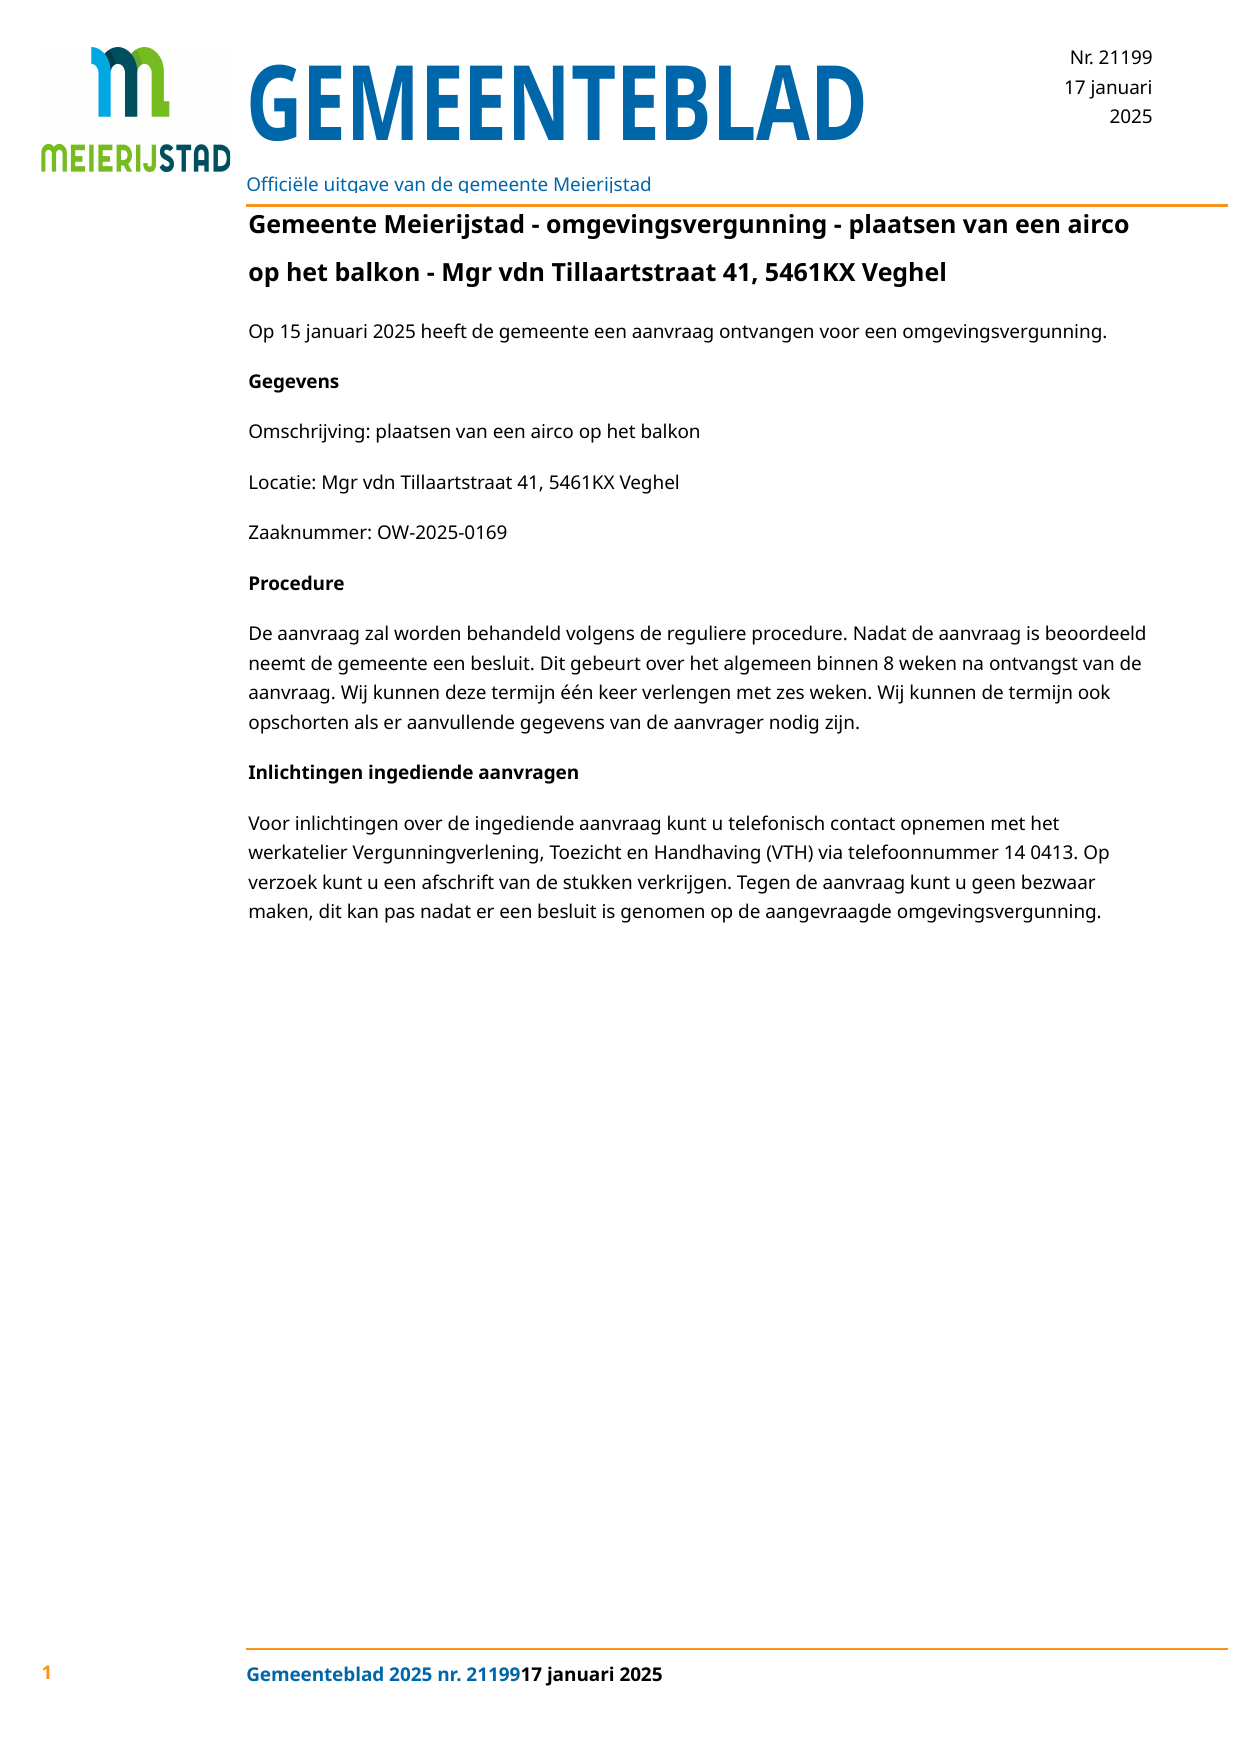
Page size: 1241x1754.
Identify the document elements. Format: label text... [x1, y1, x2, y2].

text Inlichtingen ingediende aanvragen [248, 759, 1152, 785]
text Omschrijving: plaatsen van een airco op het balkon [248, 419, 1152, 444]
text Gegevens [248, 368, 1152, 394]
text Locatie: Mgr vdn Tillaartstraat 41, 5461KX Veghel [248, 469, 1152, 495]
text De aanvraag zal worden behandeld volgens de reguliere procedure. Nadat de aanvraag is beoordeeld neemt de gemeente een besluit. Dit gebeurt over het algemeen binnen 8 weken na ontvangst van de aanvraag. Wij kunnen deze termijn één keer verlengen met zes weken. Wij kunnen de termijn ook opschorten als er aanvullende gegevens van de aanvrager nodig zijn. [248, 620, 1152, 735]
text Zaaknummer: OW-2025-0169 [248, 519, 1152, 545]
text Procedure [248, 570, 1152, 596]
picture [41, 47, 231, 172]
text Op 15 januari 2025 heeft de gemeente een aanvraag ontvangen voor een omgevingsvergunning. [248, 318, 1152, 344]
text Voor inlichtingen over de ingediende aanvraag kunt u telefonisch contact opnemen met het werkatelier Vergunningverlening, Toezicht en Handhaving (VTH) via telefoonnummer 14 0413. Op verzoek kunt u een afschrift van de stukken verkrijgen. Tegen de aanvraag kunt u geen bezwaar maken, dit kan pas nadat er een besluit is genomen op de aangevraagde omgevingsvergunning. [248, 810, 1152, 924]
text Gemeente Meierijstad - omgevingsvergunning - plaatsen van een airco op het balkon - Mgr vdn Tillaartstraat 41, 5461KX Veghel [248, 207, 1152, 288]
